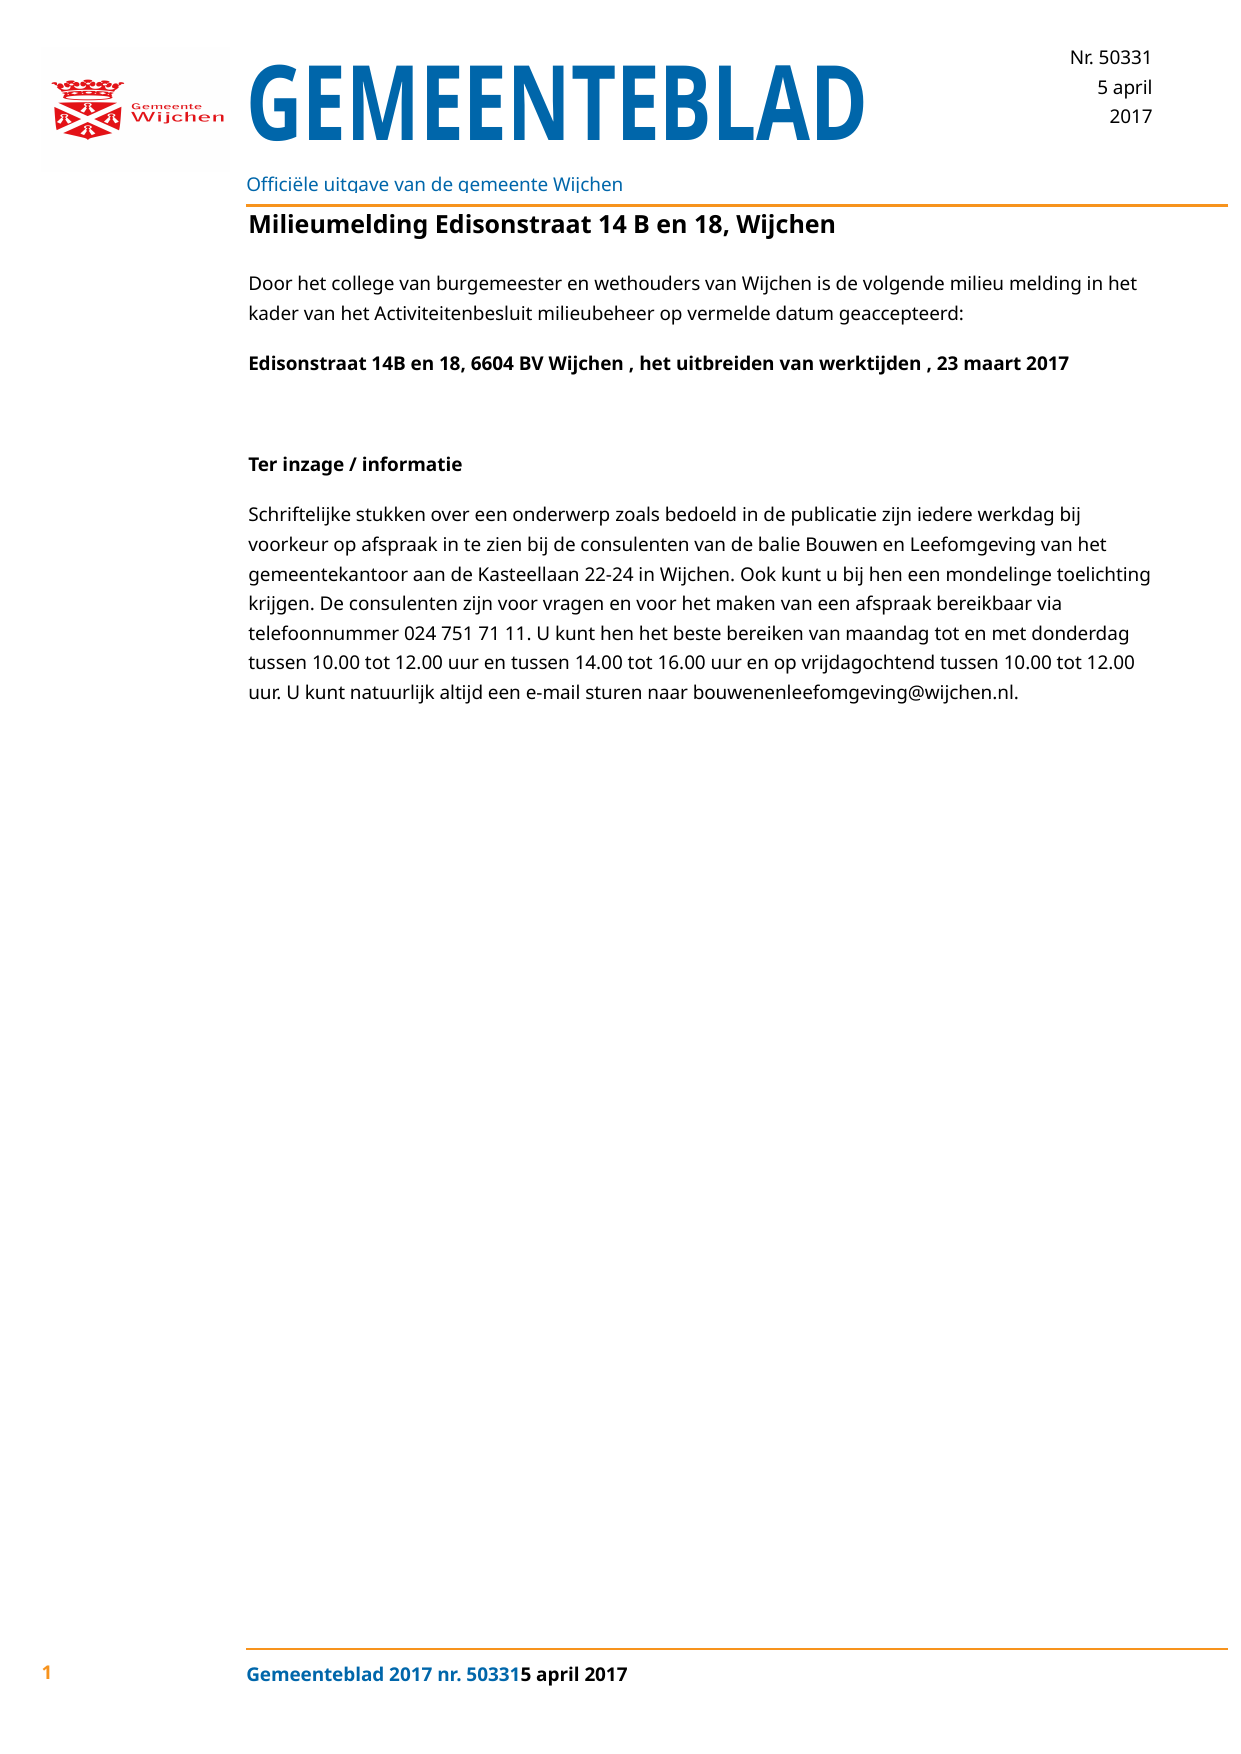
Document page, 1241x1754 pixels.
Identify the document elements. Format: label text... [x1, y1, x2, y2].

text Ter inzage / informatie [248, 451, 1152, 477]
text Milieumelding Edisonstraat 14 B en 18, Wijchen [248, 207, 1152, 241]
text Schriftelijke stukken over een onderwerp zoals bedoeld in de publicatie zijn iedere werkdag bij voorkeur op afspraak in te zien bij de consulenten van de balie Bouwen en Leefomgeving van het gemeentekantoor aan de Kasteellaan 22-24 in Wijchen. Ook kunt u bij hen een mondelinge toelichting krijgen. De consulenten zijn voor vragen en voor het maken van een afspraak bereikbaar via telefoonnummer 024 751 71 11. U kunt hen het beste bereiken van maandag tot en met donderdag tussen 10.00 tot 12.00 uur en tussen 14.00 tot 16.00 uur en op vrijdagochtend tussen 10.00 tot 12.00 uur. U kunt natuurlijk altijd een e-mail sturen naar bouwenenleefomgeving@wijchen.nl. [248, 502, 1152, 705]
text Door het college van burgemeester en wethouders van Wijchen is de volgende milieu melding in het kader van het Activiteitenbesluit milieubeheer op vermelde datum geaccepteerd: [248, 270, 1152, 326]
picture [41, 47, 231, 172]
text Edisonstraat 14B en 18, 6604 BV Wijchen , het uitbreiden van werktijden , 23 maart 2017 [248, 350, 1152, 376]
